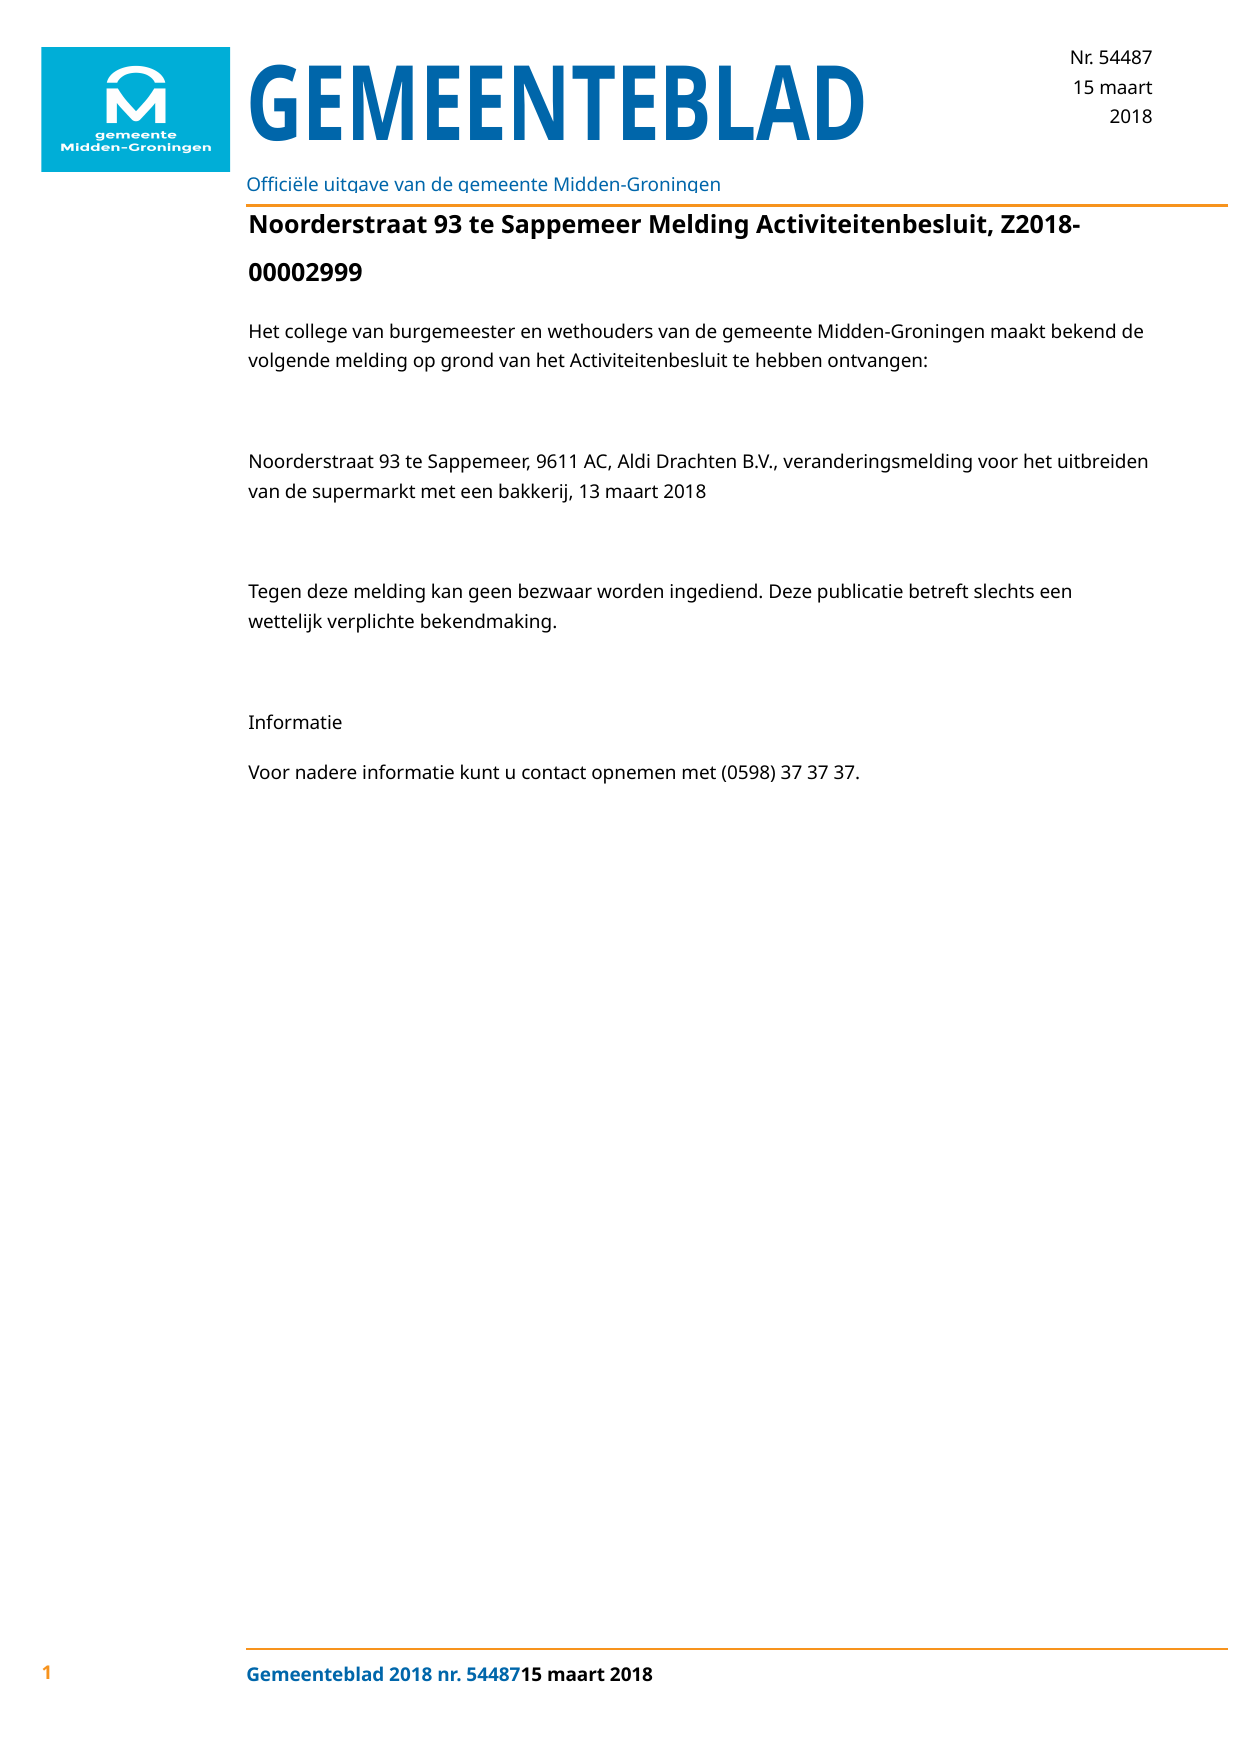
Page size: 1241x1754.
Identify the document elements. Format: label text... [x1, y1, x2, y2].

picture [107, 89, 165, 122]
text Noorderstraat 93 te Sappemeer, 9611 AC, Aldi Drachten B.V., veranderingsmelding voor het uitbreiden van de supermarkt met een bakkerij, 13 maart 2018 [248, 448, 1152, 504]
text Het college van burgemeester en wethouders van de gemeente Midden-Groningen maakt bekend de volgende melding op grond van het Activiteitenbesluit te hebben ontvangen: [248, 318, 1152, 373]
picture [184, 146, 190, 153]
text Tegen deze melding kan geen bezwaar worden ingediend. Deze publicatie betreft slechts een wettelijk verplichte bekendmaking. [248, 579, 1152, 634]
text Voor nadere informatie kunt u contact opnemen met (0598) 37 37 37. [248, 759, 1152, 785]
text Informatie [248, 709, 1152, 735]
text Noorderstraat 93 te Sappemeer Melding Activiteitenbesluit, Z2018-00002999 [248, 207, 1152, 288]
picture [108, 66, 164, 82]
